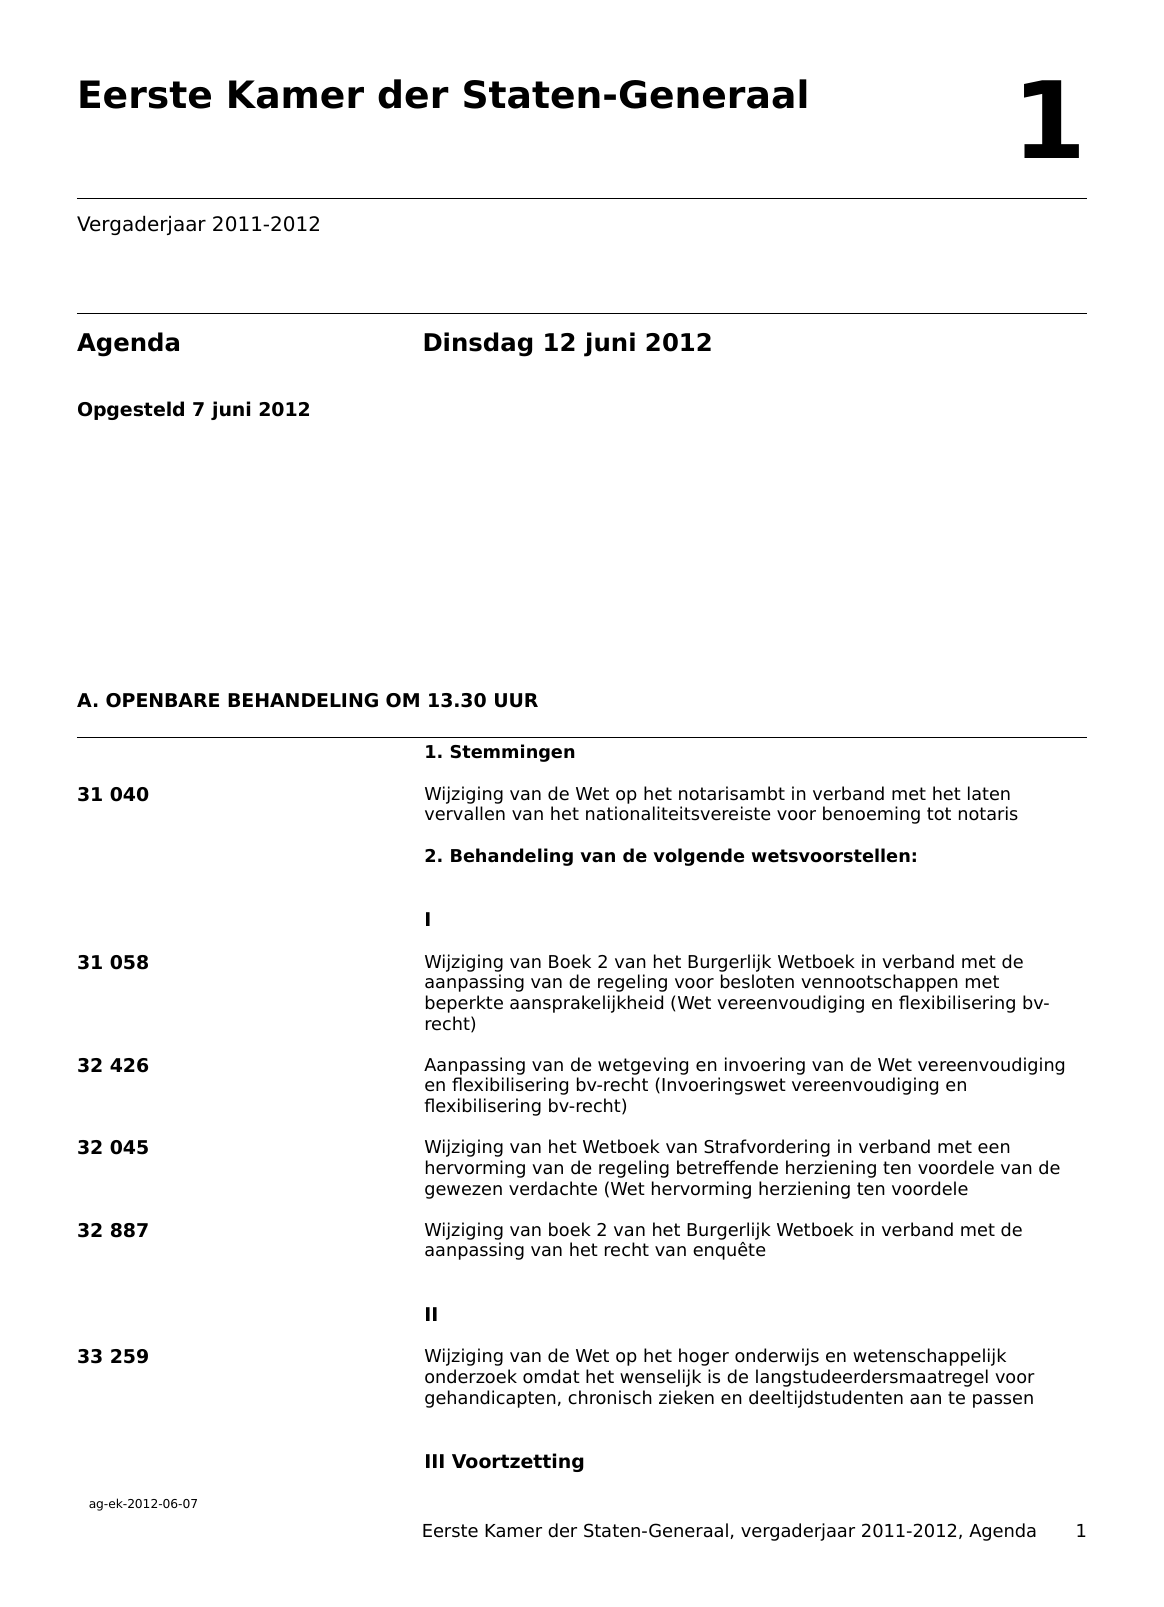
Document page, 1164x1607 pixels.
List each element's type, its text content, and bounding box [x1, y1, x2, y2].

table_cell [401, 866, 418, 887]
table_cell 32 887 [77, 1220, 401, 1261]
table_cell [401, 784, 418, 825]
table_cell [401, 1429, 418, 1473]
table_cell [401, 1408, 418, 1429]
table_cell [418, 763, 1087, 784]
table_cell I [418, 887, 1087, 931]
table_cell [401, 825, 418, 846]
table_cell 32 045 [77, 1137, 401, 1199]
table_header [401, 738, 418, 763]
table_cell [77, 763, 401, 784]
table_cell [418, 825, 1087, 846]
table_cell [418, 1408, 1087, 1429]
table_cell [77, 1199, 401, 1220]
table_cell 32 426 [77, 1055, 401, 1117]
table_cell 2. Behandeling van de volgende wetsvoorstellen: [418, 846, 1087, 866]
table_cell 31 058 [77, 952, 401, 1034]
table_cell [77, 1408, 401, 1429]
table_cell 31 040 [77, 784, 401, 825]
table_cell [77, 825, 401, 846]
table_cell [418, 866, 1087, 887]
table_cell [401, 1346, 418, 1408]
table_cell [77, 1429, 401, 1473]
table_cell [418, 1117, 1087, 1137]
text ag-ek-2012-06-07 [88, 1497, 323, 1511]
table_cell [401, 1117, 418, 1137]
table_cell Wijziging van het Wetboek van Strafvordering in verband met een hervorming van de regeling betreffende herziening ten voordele van de gewezen verdachte (Wet hervorming herziening ten voordele [418, 1137, 1087, 1199]
table_cell [401, 1137, 418, 1199]
table_cell [77, 866, 401, 887]
table_cell [401, 931, 418, 952]
table_cell III Voortzetting [418, 1429, 1087, 1473]
table_cell Wijziging van de Wet op het notarisambt in verband met het laten vervallen van het nationaliteitsvereiste voor benoeming tot notaris [418, 784, 1087, 825]
table_cell Vergaderjaar 2011-2012 [77, 199, 1087, 313]
table_header [77, 738, 401, 763]
table_cell [418, 931, 1087, 952]
table_cell Agenda [77, 314, 422, 357]
table_cell Aanpassing van de wetgeving en invoering van de Wet vereenvoudiging en flexibilisering bv-recht (Invoeringswet vereenvoudiging en flexibilisering bv-recht) [418, 1055, 1087, 1117]
table_cell [77, 1117, 401, 1137]
table_cell [401, 1261, 418, 1282]
table_cell [418, 1261, 1087, 1282]
table_cell Wijziging van de Wet op het hoger onderwijs en wetenschappelijk onderzoek omdat het wenselijk is de langstudeerdersmaatregel voor gehandicapten, chronisch zieken en deeltijdstudenten aan te passen [418, 1346, 1087, 1408]
table_header 1 [886, 59, 1087, 198]
table_cell [77, 1282, 401, 1326]
table_cell [401, 1034, 418, 1055]
table_cell [401, 1326, 418, 1346]
table_cell [401, 763, 418, 784]
table_header Eerste Kamer der Staten-Generaal [77, 59, 886, 198]
table_cell [418, 1326, 1087, 1346]
table_cell [77, 887, 401, 931]
table_header 1. Stemmingen [418, 738, 1087, 763]
subtitle A. OPENBARE BEHANDELING OM 13.30 UUR [77, 690, 1087, 712]
table_cell [77, 1326, 401, 1346]
table_cell [401, 887, 418, 931]
table_cell [401, 952, 418, 1034]
table_cell [418, 1199, 1087, 1220]
table_cell [77, 846, 401, 866]
table_cell [401, 1055, 418, 1117]
table_cell [418, 1034, 1087, 1055]
text Opgesteld 7 juni 2012 [77, 399, 1087, 421]
table_cell [401, 1220, 418, 1261]
table_cell [401, 1282, 418, 1326]
table_cell [77, 1261, 401, 1282]
table_cell Dinsdag 12 juni 2012 [422, 314, 1087, 357]
table_cell [401, 1199, 418, 1220]
table_cell [77, 1034, 401, 1055]
table_cell [77, 931, 401, 952]
table_cell 33 259 [77, 1346, 401, 1408]
table_cell Wijziging van Boek 2 van het Burgerlijk Wetboek in verband met de aanpassing van de regeling voor besloten vennootschappen met beperkte aansprakelijkheid (Wet vereenvoudiging en flexibilisering bv-recht) [418, 952, 1087, 1034]
table_cell Wijziging van boek 2 van het Burgerlijk Wetboek in verband met de aanpassing van het recht van enquête [418, 1220, 1087, 1261]
table_cell II [418, 1282, 1087, 1326]
table_cell [401, 846, 418, 866]
